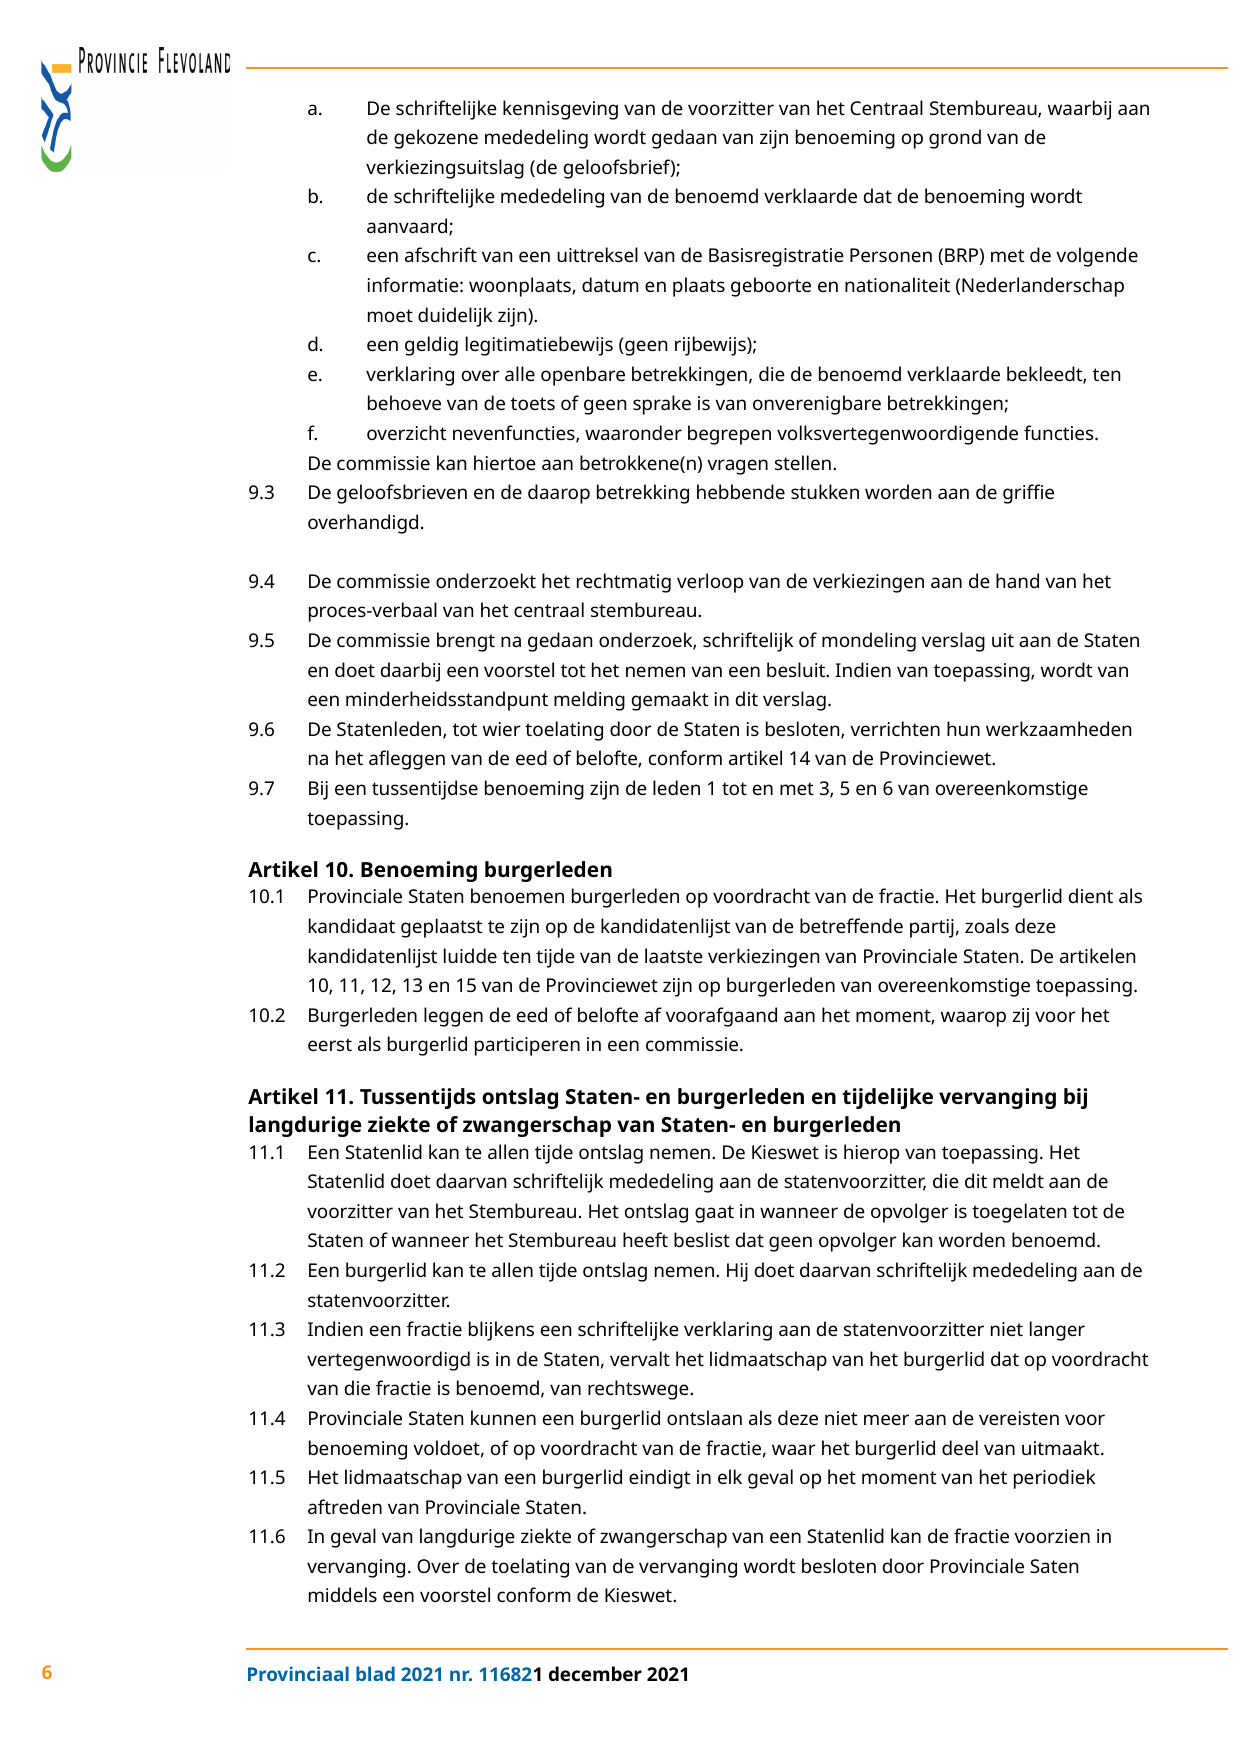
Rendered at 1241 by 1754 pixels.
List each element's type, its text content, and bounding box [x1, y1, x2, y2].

list overzicht nevenfuncties, waaronder begrepen volksvertegenwoordigende functies. [307, 420, 1152, 446]
list De commissie kan hiertoe aan betrokkene(n) vragen stellen. [248, 450, 1152, 476]
list Een Statenlid kan te allen tijde ontslag nemen. De Kieswet is hierop van toepassing. Het Statenlid doet daarvan schriftelijk mededeling aan de statenvoorzitter, die dit meldt aan de voorzitter van het Stembureau. Het ontslag gaat in wanneer de opvolger is toegelaten tot de Staten of wanneer het Stembureau heeft beslist dat geen opvolger kan worden benoemd. [248, 1139, 1152, 1253]
text Artikel 10. Benoeming burgerleden [248, 855, 1152, 884]
list Provinciale Staten benoemen burgerleden op voordracht van de fractie. Het burgerlid dient als kandidaat geplaatst te zijn op de kandidatenlijst van de betreffende partij, zoals deze kandidatenlijst luidde ten tijde van de laatste verkiezingen van Provinciale Staten. De artikelen 10, 11, 12, 13 en 15 van de Provinciewet zijn op burgerleden van overeenkomstige toepassing. [248, 884, 1152, 998]
list een geldig legitimatiebewijs (geen rijbewijs); [307, 331, 1152, 357]
list Indien een fractie blijkens een schriftelijke verklaring aan de statenvoorzitter niet langer vertegenwoordigd is in de Staten, vervalt het lidmaatschap van het burgerlid dat op voordracht van die fractie is benoemd, van rechtswege. [248, 1316, 1152, 1401]
list Bij een tussentijdse benoeming zijn de leden 1 tot en met 3, 5 en 6 van overeenkomstige toepassing. [248, 775, 1152, 831]
list verklaring over alle openbare betrekkingen, die de benoemd verklaarde bekleedt, ten behoeve van de toets of geen sprake is van onverenigbare betrekkingen; [307, 361, 1152, 416]
list de schriftelijke mededeling van de benoemd verklaarde dat de benoeming wordt aanvaard; [307, 183, 1152, 239]
list Burgerleden leggen de eed of belofte af voorafgaand aan het moment, waarop zij voor het eerst als burgerlid participeren in een commissie. [248, 1002, 1152, 1057]
list Een burgerlid kan te allen tijde ontslag nemen. Hij doet daarvan schriftelijk mededeling aan de statenvoorzitter. [248, 1257, 1152, 1312]
list In geval van langdurige ziekte of zwangerschap van een Statenlid kan de fractie voorzien in vervanging. Over de toelating van de vervanging wordt besloten door Provinciale Saten middels een voorstel conform de Kieswet. [248, 1523, 1152, 1608]
picture [41, 47, 231, 172]
list een afschrift van een uittreksel van de Basisregistratie Personen (BRP) met de volgende informatie: woonplaats, datum en plaats geboorte en nationaliteit (Nederlanderschap moet duidelijk zijn). [307, 243, 1152, 328]
list De commissie brengt na gedaan onderzoek, schriftelijk of mondeling verslag uit aan de Staten en doet daarbij een voorstel tot het nemen van een besluit. Indien van toepassing, wordt van een minderheidsstandpunt melding gemaakt in dit verslag. [248, 627, 1152, 712]
list De schriftelijke kennisgeving van de voorzitter van het Centraal Stembureau, waarbij aan de gekozene mededeling wordt gedaan van zijn benoeming op grond van de verkiezingsuitslag (de geloofsbrief); [307, 95, 1152, 180]
list Het lidmaatschap van een burgerlid eindigt in elk geval op het moment van het periodiek aftreden van Provinciale Staten. [248, 1464, 1152, 1519]
list De geloofsbrieven en de daarop betrekking hebbende stukken worden aan de griffie overhandigd. [248, 479, 1152, 535]
list De Statenleden, tot wier toelating door de Staten is besloten, verrichten hun werkzaamheden na het afleggen van de eed of belofte, conform artikel 14 van de Provinciewet. [248, 716, 1152, 771]
list Provinciale Staten kunnen een burgerlid ontslaan als deze niet meer aan de vereisten voor benoeming voldoet, of op voordracht van de fractie, waar het burgerlid deel van uitmaakt. [248, 1405, 1152, 1460]
list De commissie onderzoekt het rechtmatig verloop van de verkiezingen aan de hand van het proces-verbaal van het centraal stembureau. [248, 568, 1152, 623]
text Artikel 11. Tussentijds ontslag Staten- en burgerleden en tijdelijke vervanging bij langdurige ziekte of zwangerschap van Staten- en burgerleden [248, 1082, 1152, 1139]
